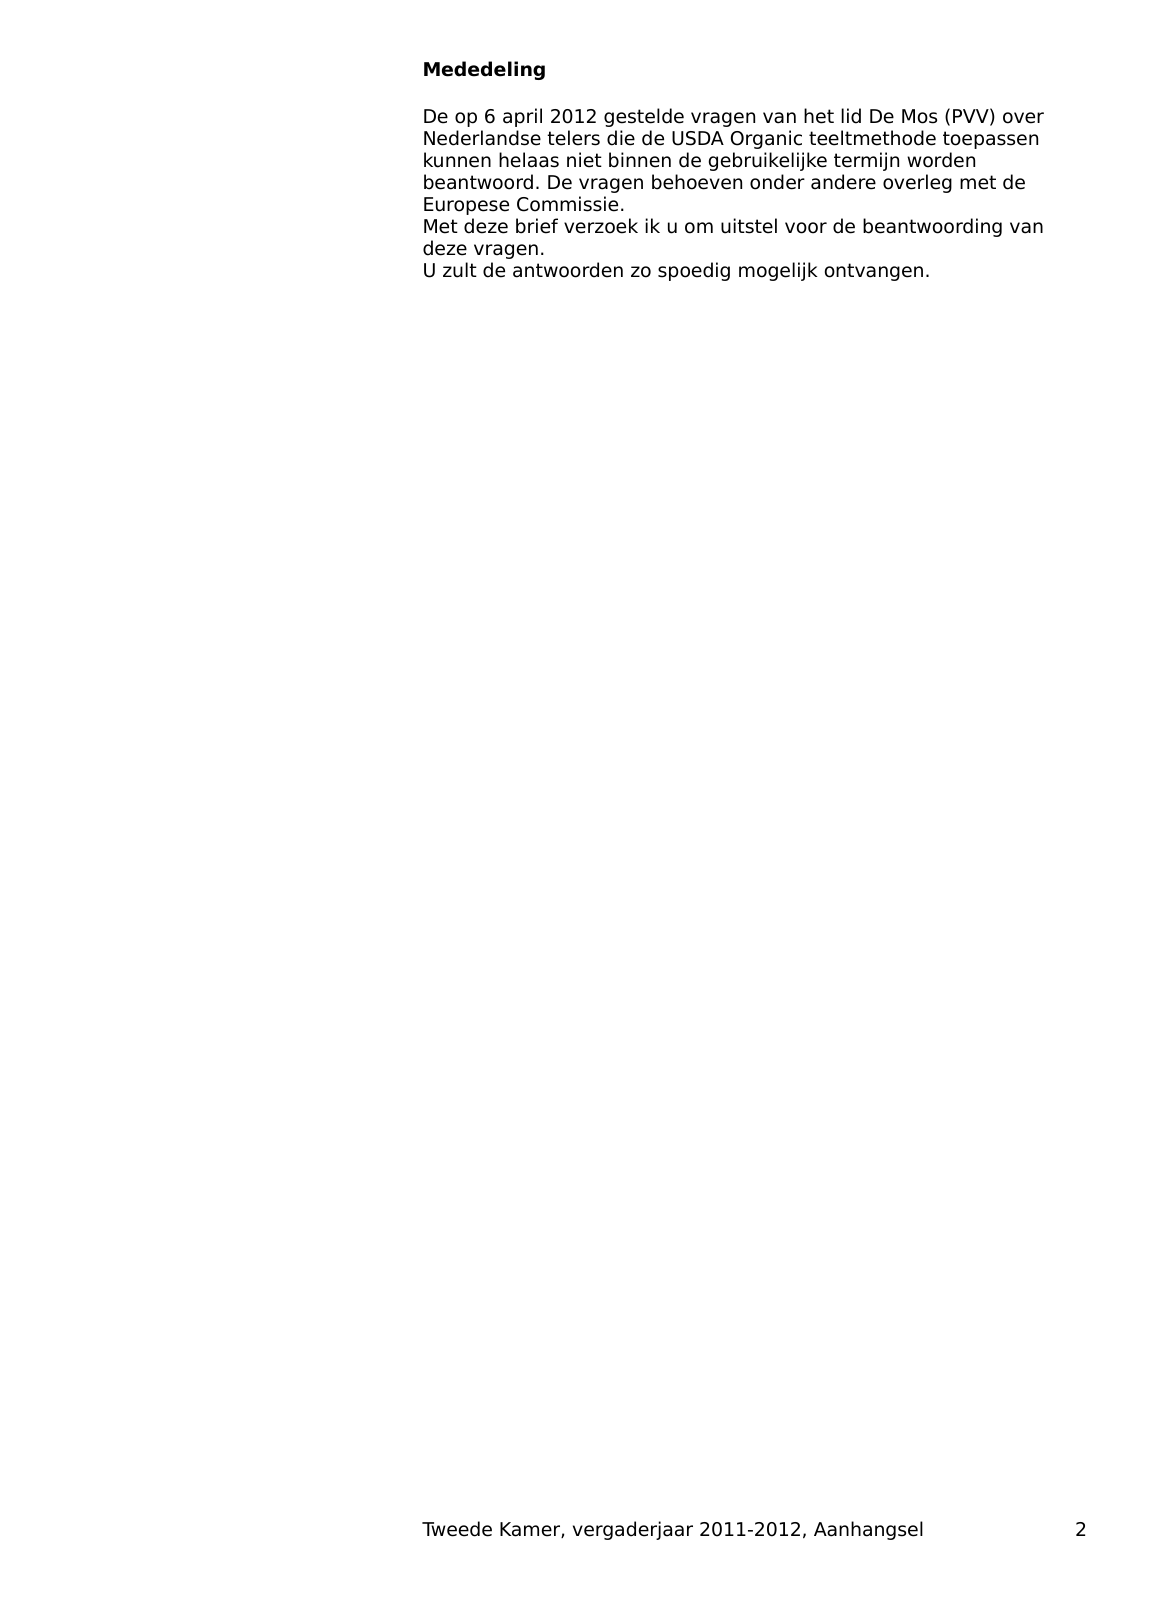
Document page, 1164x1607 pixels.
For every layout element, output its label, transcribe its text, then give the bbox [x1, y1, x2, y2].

subtitle Mededeling [422, 59, 1087, 81]
text Met deze brief verzoek ik u om uitstel voor de beantwoording van deze vragen. [422, 216, 1087, 260]
text De op 6 april 2012 gestelde vragen van het lid De Mos (PVV) over Nederlandse telers die de USDA Organic teeltmethode toepassen kunnen helaas niet binnen de gebruikelijke termijn worden beantwoord. De vragen behoeven onder andere overleg met de Europese Commissie. [422, 106, 1087, 216]
text U zult de antwoorden zo spoedig mogelijk ontvangen. [422, 260, 1087, 282]
